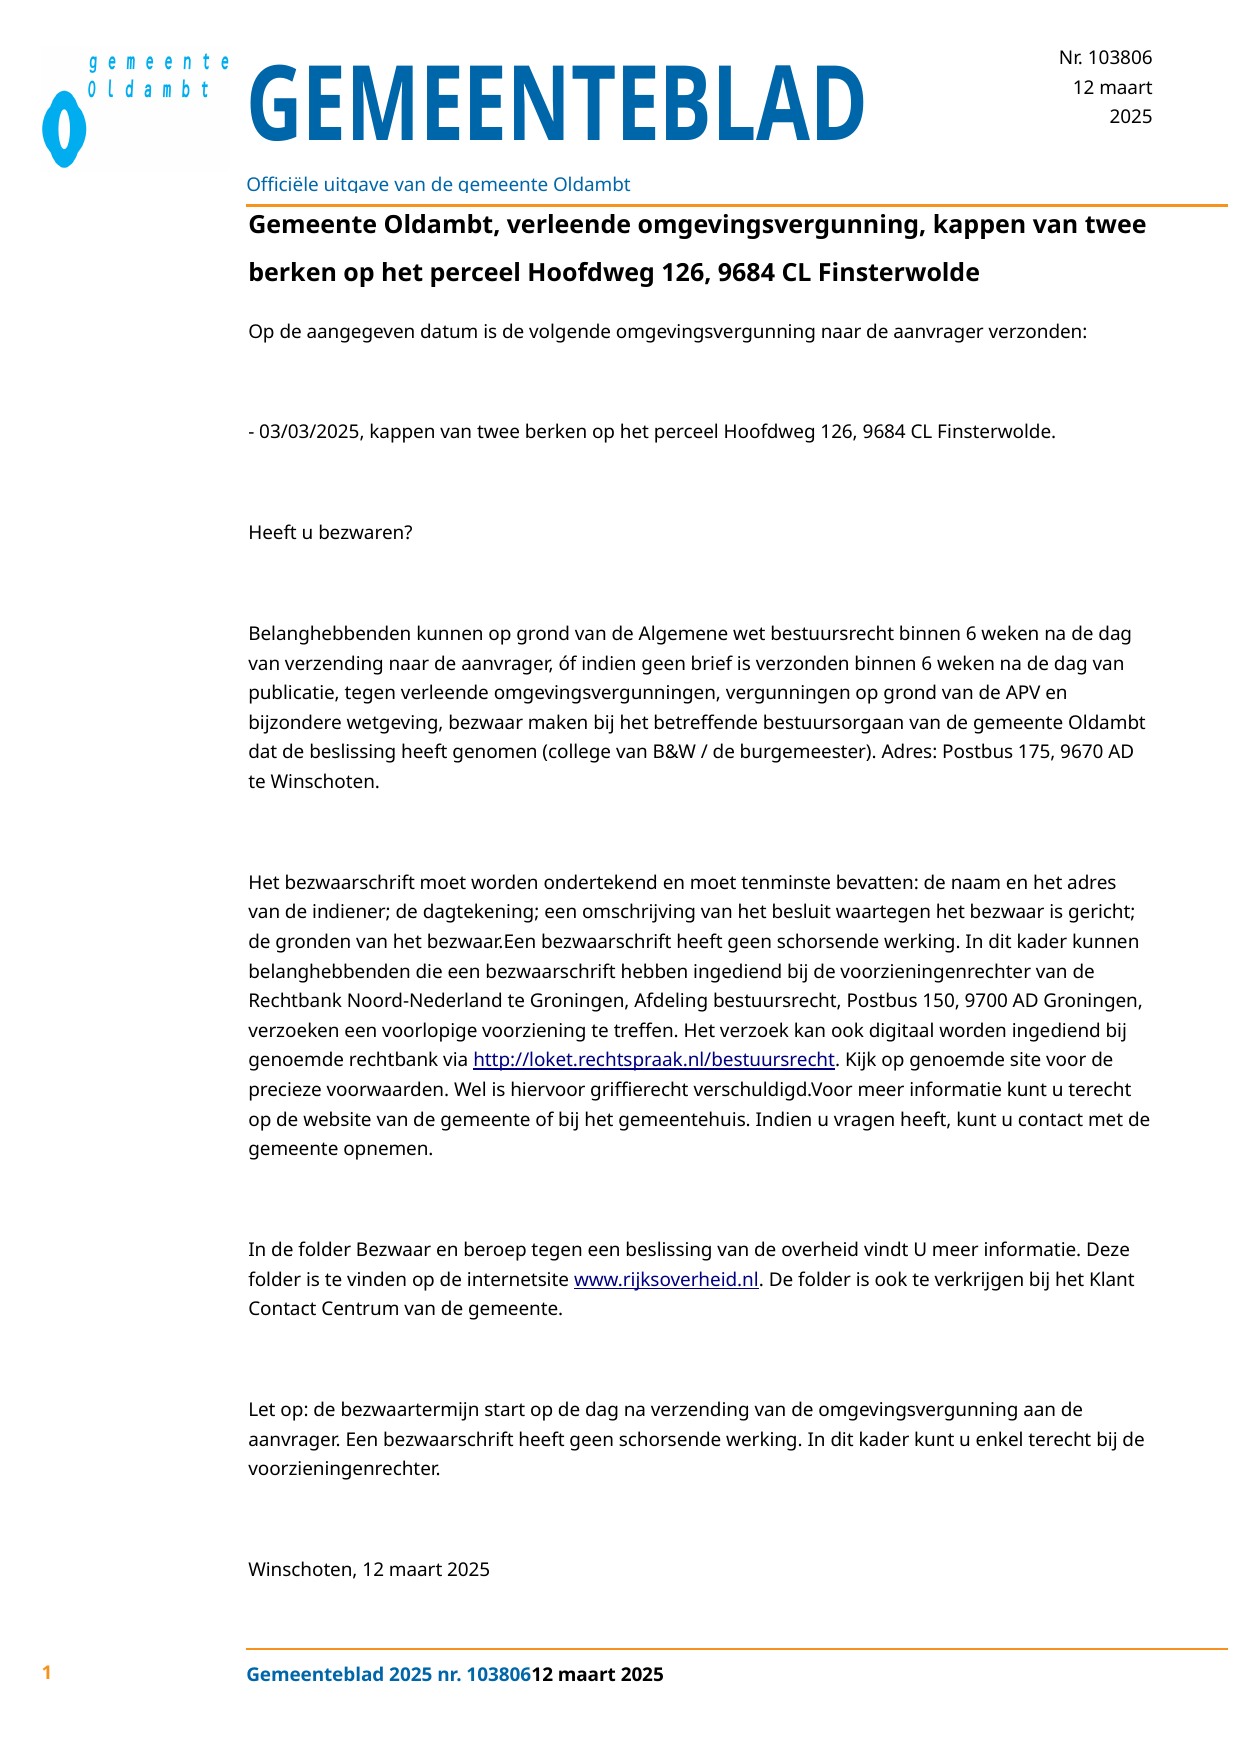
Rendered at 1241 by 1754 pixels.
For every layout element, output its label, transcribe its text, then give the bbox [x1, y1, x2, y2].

text Winschoten, 12 maart 2025 [248, 1556, 1152, 1582]
text Gemeente Oldambt, verleende omgevingsvergunning, kappen van twee berken op het perceel Hoofdweg 126, 9684 CL Finsterwolde [248, 207, 1152, 288]
text - 03/03/2025, kappen van twee berken op het perceel Hoofdweg 126, 9684 CL Finsterwolde. [248, 419, 1152, 444]
text Het bezwaarschrift moet worden ondertekend en moet tenminste bevatten: de naam en het adres van de indiener; de dagtekening; een omschrijving van het besluit waartegen het bezwaar is gericht; de gronden van het bezwaar.Een bezwaarschrift heeft geen schorsende werking. In dit kader kunnen belanghebbenden die een bezwaarschrift hebben ingediend bij de voorzieningenrechter van de Rechtbank Noord-Nederland te Groningen, Afdeling bestuursrecht, Postbus 150, 9700 AD Groningen, verzoeken een voorlopige voorziening te treffen. Het verzoek kan ook digitaal worden ingediend bij genoemde rechtbank via http://loket.rechtspraak.nl/bestuursrecht. Kijk op genoemde site voor de precieze voorwaarden. Wel is hiervoor griffierecht verschuldigd.Voor meer informatie kunt u terecht op de website van de gemeente of bij het gemeentehuis. Indien u vragen heeft, kunt u contact met de gemeente opnemen. [248, 869, 1152, 1161]
text Heeft u bezwaren? [248, 519, 1152, 545]
text Op de aangegeven datum is de volgende omgevingsvergunning naar de aanvrager verzonden: [248, 318, 1152, 344]
text In de folder Bezwaar en beroep tegen een beslissing van de overheid vindt U meer informatie. Deze folder is te vinden op de internetsite www.rijksoverheid.nl. De folder is ook te verkrijgen bij het Klant Contact Centrum van de gemeente. [248, 1236, 1152, 1321]
text Belanghebbenden kunnen op grond van de Algemene wet bestuursrecht binnen 6 weken na de dag van verzending naar de aanvrager, óf indien geen brief is verzonden binnen 6 weken na de dag van publicatie, tegen verleende omgevingsvergunningen, vergunningen op grond van de APV en bijzondere wetgeving, bezwaar maken bij het betreffende bestuursorgaan van de gemeente Oldambt dat de beslissing heeft genomen (college van B&W / de burgemeester). Adres: Postbus 175, 9670 AD te Winschoten. [248, 620, 1152, 794]
text Let op: de bezwaartermijn start op de dag na verzending van de omgevingsvergunning aan de aanvrager. Een bezwaarschrift heeft geen schorsende werking. In dit kader kunt u enkel terecht bij de voorzieningenrechter. [248, 1396, 1152, 1481]
picture [41, 47, 231, 172]
